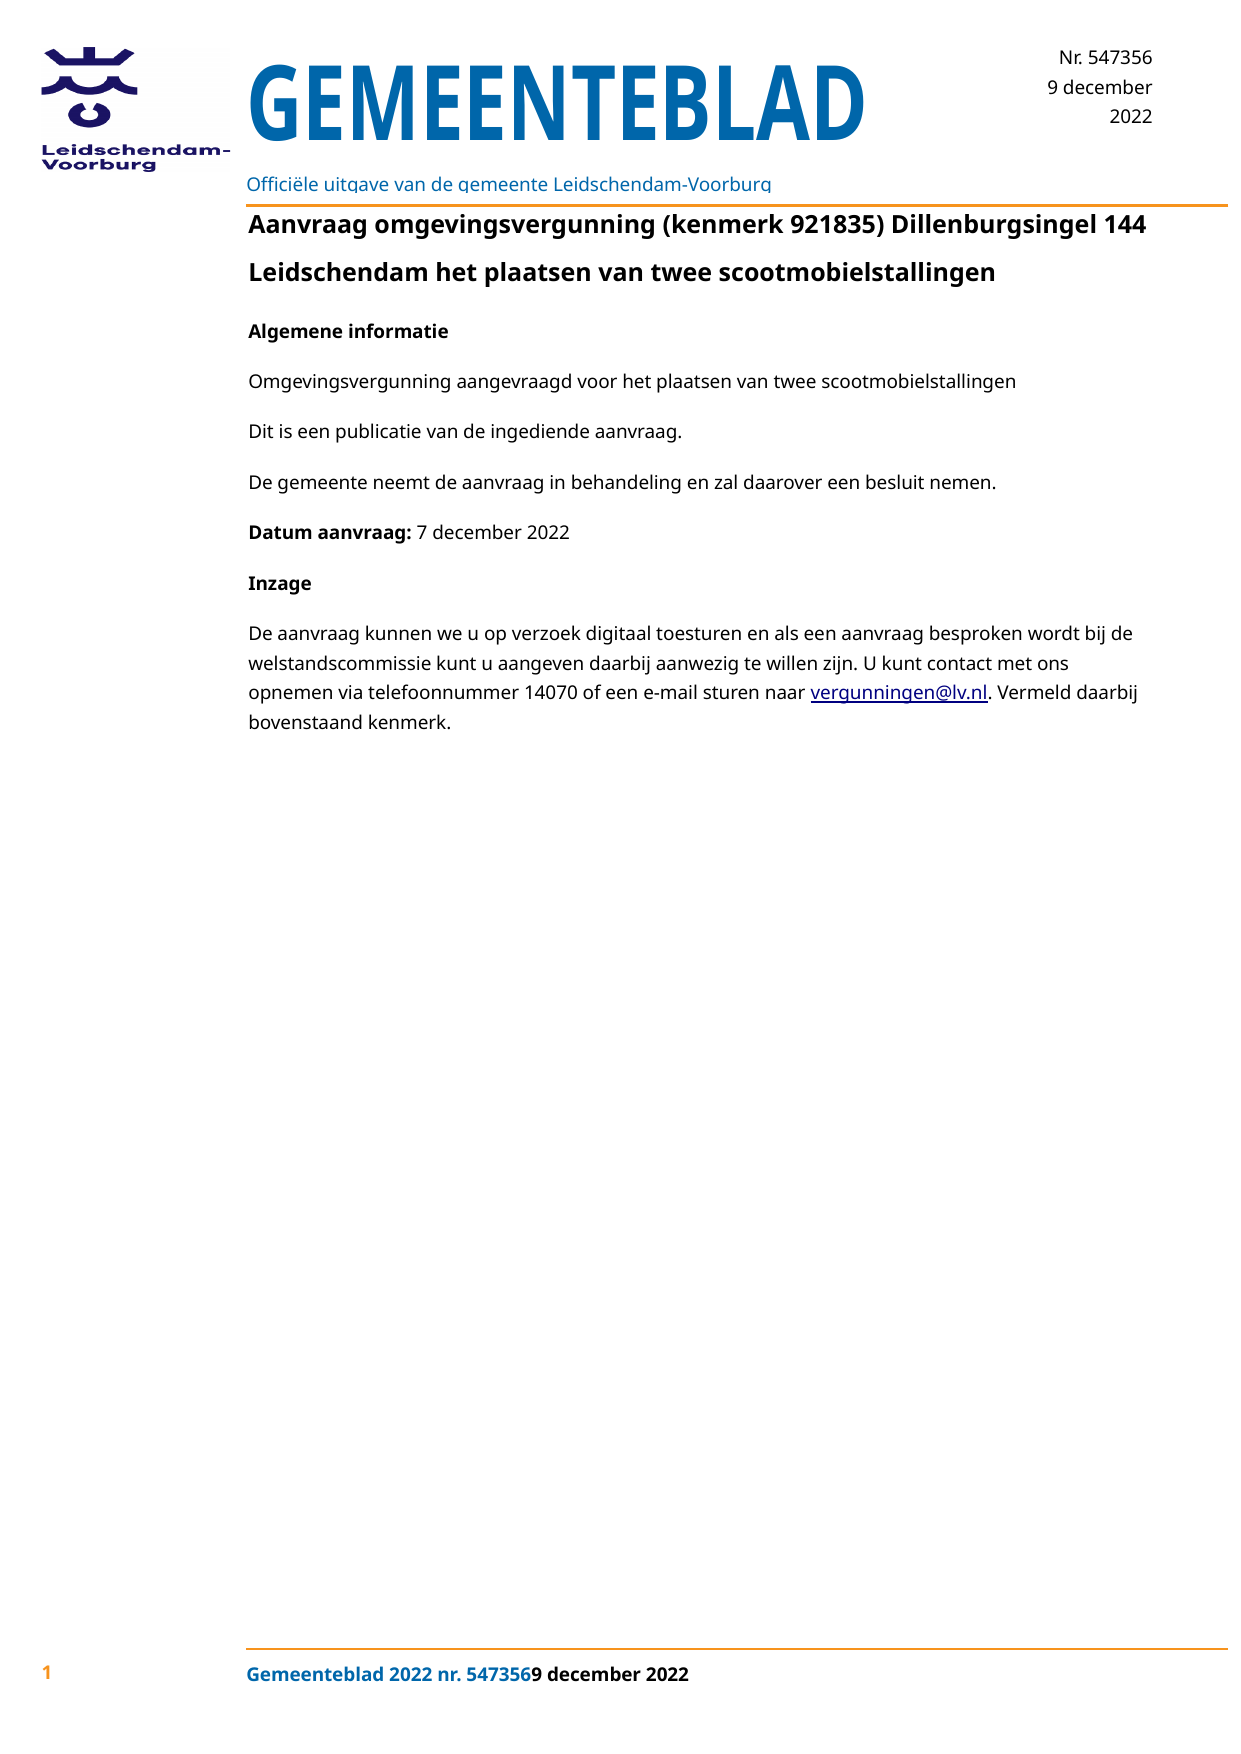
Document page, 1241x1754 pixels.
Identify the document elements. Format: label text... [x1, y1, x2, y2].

text De gemeente neemt de aanvraag in behandeling en zal daarover een besluit nemen. [248, 469, 1152, 495]
text Aanvraag omgevingsvergunning (kenmerk 921835) Dillenburgsingel 144 Leidschendam het plaatsen van twee scootmobielstallingen [248, 207, 1152, 288]
picture [41, 47, 231, 172]
text Omgevingsvergunning aangevraagd voor het plaatsen van twee scootmobielstallingen [248, 368, 1152, 394]
text Dit is een publicatie van de ingediende aanvraag. [248, 419, 1152, 444]
text Datum aanvraag: 7 december 2022 [248, 519, 1152, 545]
text Inzage [248, 570, 1152, 596]
text De aanvraag kunnen we u op verzoek digitaal toesturen en als een aanvraag besproken wordt bij de welstandscommissie kunt u aangeven daarbij aanwezig te willen zijn. U kunt contact met ons opnemen via telefoonnummer 14070 of een e-mail sturen naar vergunningen@lv.nl. Vermeld daarbij bovenstaand kenmerk. [248, 620, 1152, 735]
text Algemene informatie [248, 318, 1152, 344]
